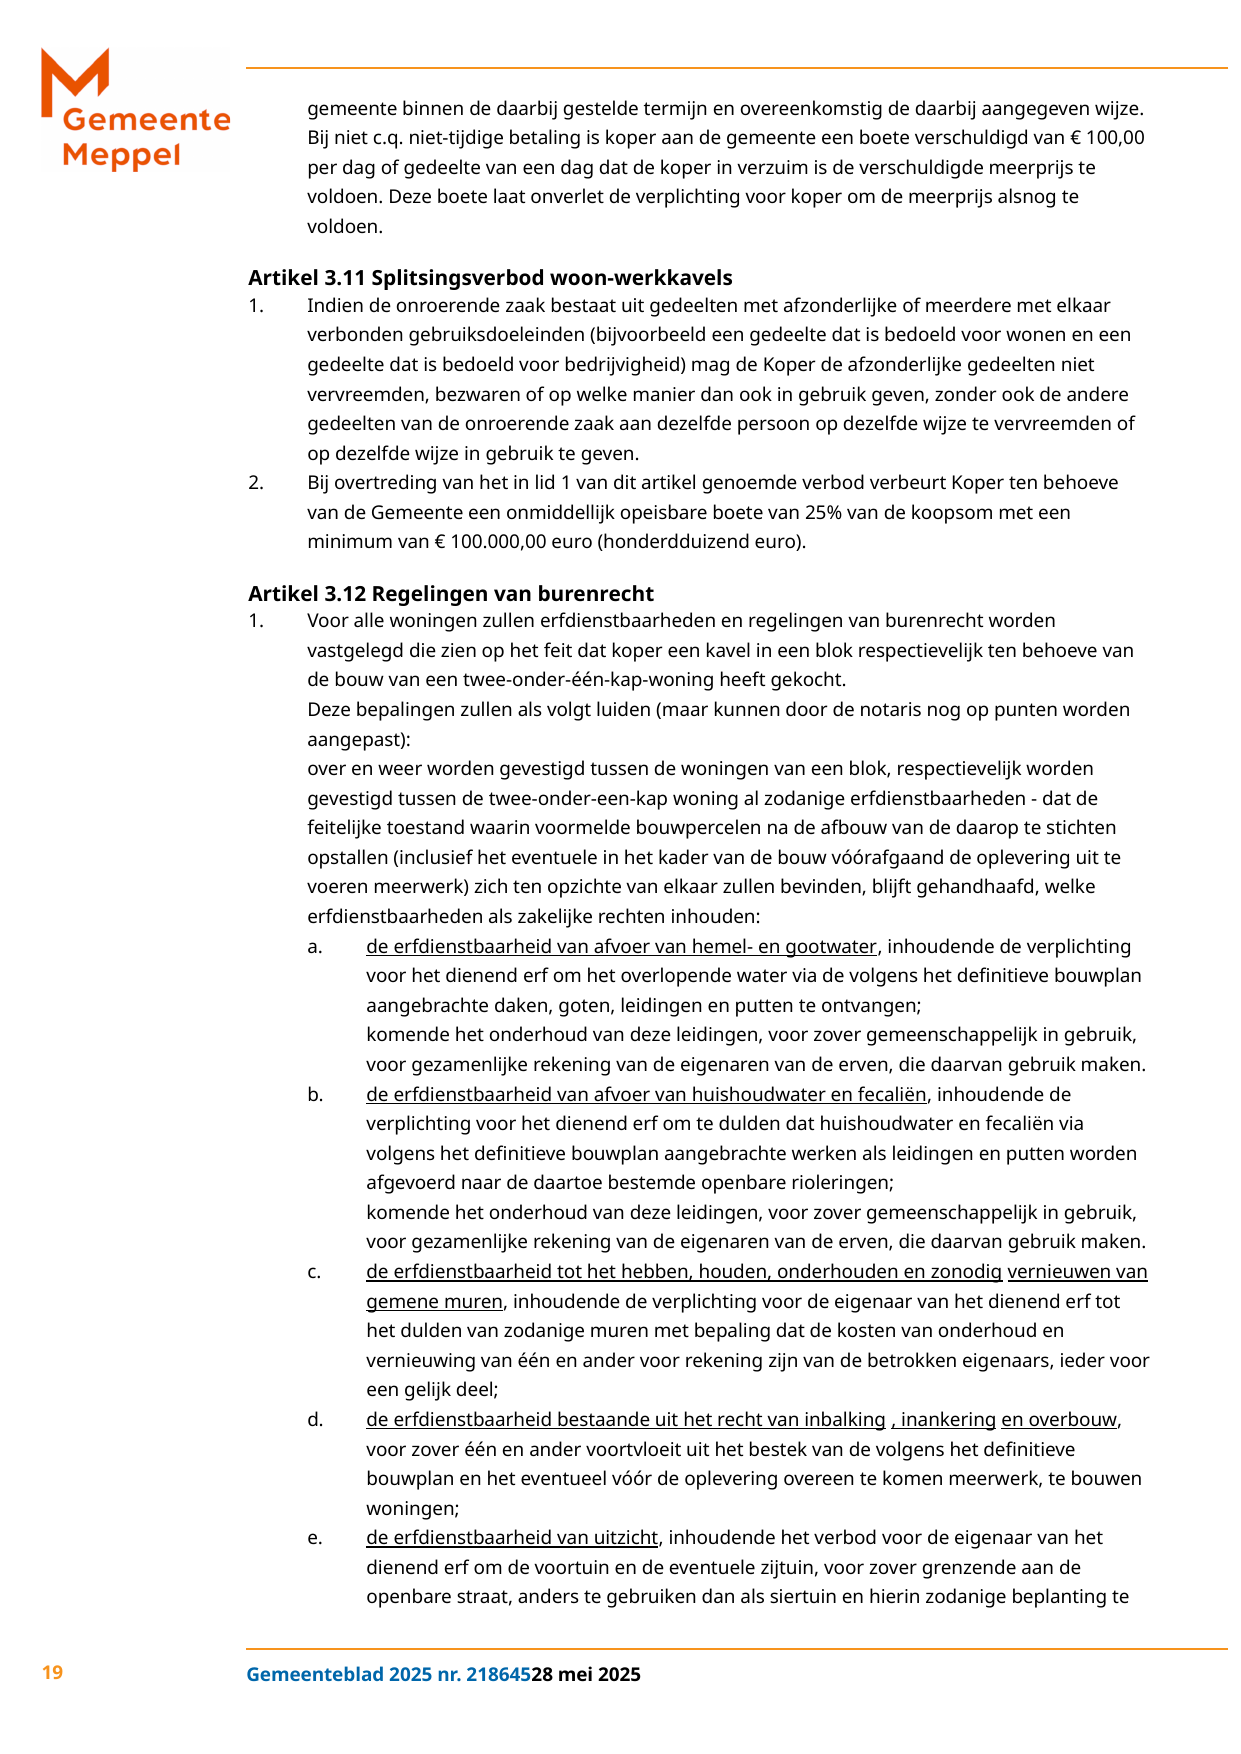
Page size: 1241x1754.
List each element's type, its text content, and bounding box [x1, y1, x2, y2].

list komende het onderhoud van deze leidingen, voor zover gemeenschappelijk in gebruik, voor gezamenlijke rekening van de eigenaren van de erven, die daarvan gebruik maken. [307, 1199, 1152, 1254]
text Artikel 3.11 Splitsingsverbod woon-werkkavels [248, 263, 1152, 292]
list Indien de onroerende zaak bestaat uit gedeelten met afzonderlijke of meerdere met elkaar verbonden gebruiksdoeleinden (bijvoorbeeld een gedeelte dat is bedoeld voor wonen en een gedeelte dat is bedoeld voor bedrijvigheid) mag de Koper de afzonderlijke gedeelten niet vervreemden, bezwaren of op welke manier dan ook in gebruik geven, zonder ook de andere gedeelten van de onroerende zaak aan dezelfde persoon op dezelfde wijze te vervreemden of op dezelfde wijze in gebruik te geven. [248, 292, 1152, 466]
list Deze bepalingen zullen als volgt luiden (maar kunnen door de notaris nog op punten worden aangepast): [248, 696, 1152, 752]
list de erfdienstbaarheid van afvoer van hemel- en gootwater, inhoudende de verplichting voor het dienend erf om het overlopende water via de volgens het definitieve bouwplan aangebrachte daken, goten, leidingen en putten te ontvangen; [307, 933, 1152, 1018]
list Bij overtreding van het in lid 1 van dit artikel genoemde verbod verbeurt Koper ten behoeve van de Gemeente een onmiddellijk opeisbare boete van 25% van de koopsom met een minimum van € 100.000,00 euro (honderdduizend euro). [248, 469, 1152, 554]
list komende het onderhoud van deze leidingen, voor zover gemeenschappelijk in gebruik, voor gezamenlijke rekening van de eigenaren van de erven, die daarvan gebruik maken. [307, 1022, 1152, 1077]
picture [41, 47, 231, 172]
list over en weer worden gevestigd tussen de woningen van een blok, respectievelijk worden gevestigd tussen de twee-onder-een-kap woning al zodanige erfdienstbaarheden - dat de feitelijke toestand waarin voormelde bouwpercelen na de afbouw van de daarop te stichten opstallen (inclusief het eventuele in het kader van de bouw vóórafgaand de oplevering uit te voeren meerwerk) zich ten opzichte van elkaar zullen bevinden, blijft gehandhaafd, welke erfdienstbaarheden als zakelijke rechten inhouden: [248, 755, 1152, 929]
list de erfdienstbaarheid van uitzicht, inhoudende het verbod voor de eigenaar van het dienend erf om de voortuin en de eventuele zijtuin, voor zover grenzende aan de openbare straat, anders te gebruiken dan als siertuin en hierin zodanige beplanting te [307, 1524, 1152, 1609]
text Artikel 3.12 Regelingen van burenrecht [248, 579, 1152, 607]
list Voor alle woningen zullen erfdienstbaarheden en regelingen van burenrecht worden vastgelegd die zien op het feit dat koper een kavel in een blok respectievelijk ten behoeve van de bouw van een twee-onder-één-kap-woning heeft gekocht. [248, 607, 1152, 692]
list de erfdienstbaarheid tot het hebben, houden, onderhouden en zonodig vernieuwen van gemene muren, inhoudende de verplichting voor de eigenaar van het dienend erf tot het dulden van zodanige muren met bepaling dat de kosten van onderhoud en vernieuwing van één en ander voor rekening zijn van de betrokken eigenaars, ieder voor een gelijk deel; [307, 1258, 1152, 1402]
list de erfdienstbaarheid bestaande uit het recht van inbalking , inankering en overbouw, voor zover één en ander voortvloeit uit het bestek van de volgens het definitieve bouwplan en het eventueel vóór de oplevering overeen te komen meerwerk, te bouwen woningen; [307, 1406, 1152, 1521]
list de erfdienstbaarheid van afvoer van huishoudwater en fecaliën, inhoudende de verplichting voor het dienend erf om te dulden dat huishoudwater en fecaliën via volgens het definitieve bouwplan aangebrachte werken als leidingen en putten worden afgevoerd naar de daartoe bestemde openbare rioleringen; [307, 1081, 1152, 1195]
list gemeente binnen de daarbij gestelde termijn en overeenkomstig de daarbij aangegeven wijze. Bij niet c.q. niet-tijdige betaling is koper aan de gemeente een boete verschuldigd van € 100,00 per dag of gedeelte van een dag dat de koper in verzuim is de verschuldigde meerprijs te voldoen. Deze boete laat onverlet de verplichting voor koper om de meerprijs alsnog te voldoen. [248, 95, 1152, 239]
